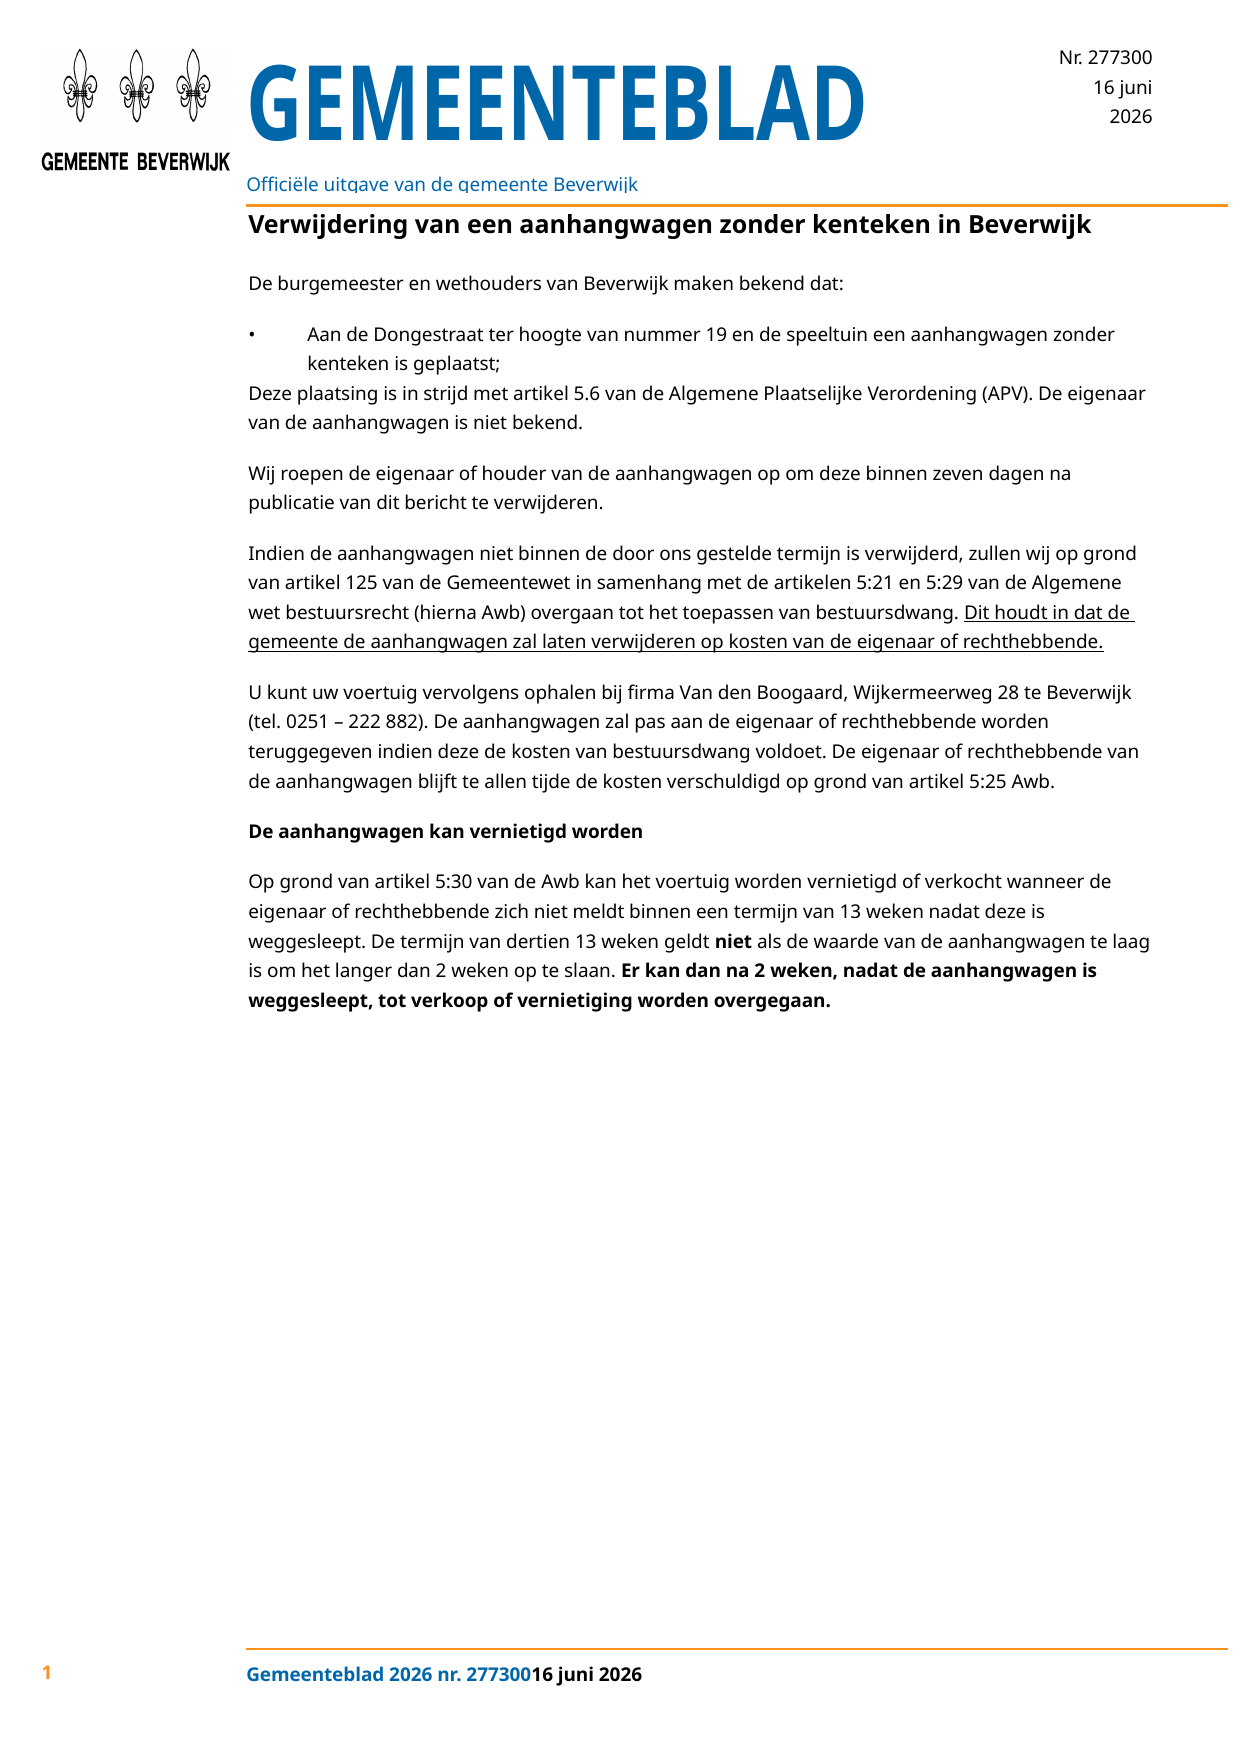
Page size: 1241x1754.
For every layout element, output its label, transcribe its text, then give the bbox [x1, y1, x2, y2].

text Verwijdering van een aanhangwagen zonder kenteken in Beverwijk [248, 207, 1152, 241]
text Deze plaatsing is in strijd met artikel 5.6 van de Algemene Plaatselijke Verordening (APV). De eigenaar van de aanhangwagen is niet bekend. [248, 380, 1152, 435]
list Aan de Dongestraat ter hoogte van nummer 19 en de speeltuin een aanhangwagen zonder kenteken is geplaatst; [248, 321, 1152, 376]
text U kunt uw voertuig vervolgens ophalen bij firma Van den Boogaard, Wijkermeerweg 28 te Beverwijk (tel. 0251 – 222 882). De aanhangwagen zal pas aan de eigenaar of rechthebbende worden teruggegeven indien deze de kosten van bestuursdwang voldoet. De eigenaar of rechthebbende van de aanhangwagen blijft te allen tijde de kosten verschuldigd op grond van artikel 5:25 Awb. [248, 679, 1152, 793]
text Indien de aanhangwagen niet binnen de door ons gestelde termijn is verwijderd, zullen wij op grond van artikel 125 van de Gemeentewet in samenhang met de artikelen 5:21 en 5:29 van de Algemene wet bestuursrecht (hierna Awb) overgaan tot het toepassen van bestuursdwang. Dit houdt in dat de gemeente de aanhangwagen zal laten verwijderen op kosten van de eigenaar of rechthebbende. [248, 540, 1152, 654]
text Wij roepen de eigenaar of houder van de aanhangwagen op om deze binnen zeven dagen na publicatie van dit bericht te verwijderen. [248, 460, 1152, 515]
picture [41, 47, 231, 172]
text De burgemeester en wethouders van Beverwijk maken bekend dat: [248, 270, 1152, 296]
text Op grond van artikel 5:30 van de Awb kan het voertuig worden vernietigd of verkocht wanneer de eigenaar of rechthebbende zich niet meldt binnen een termijn van 13 weken nadat deze is weggesleept. De termijn van dertien 13 weken geldt niet als de waarde van de aanhangwagen te laag is om het langer dan 2 weken op te slaan. Er kan dan na 2 weken, nadat de aanhangwagen is weggesleept, tot verkoop of vernietiging worden overgegaan. [248, 869, 1152, 1013]
text De aanhangwagen kan vernietigd worden [248, 818, 1152, 844]
